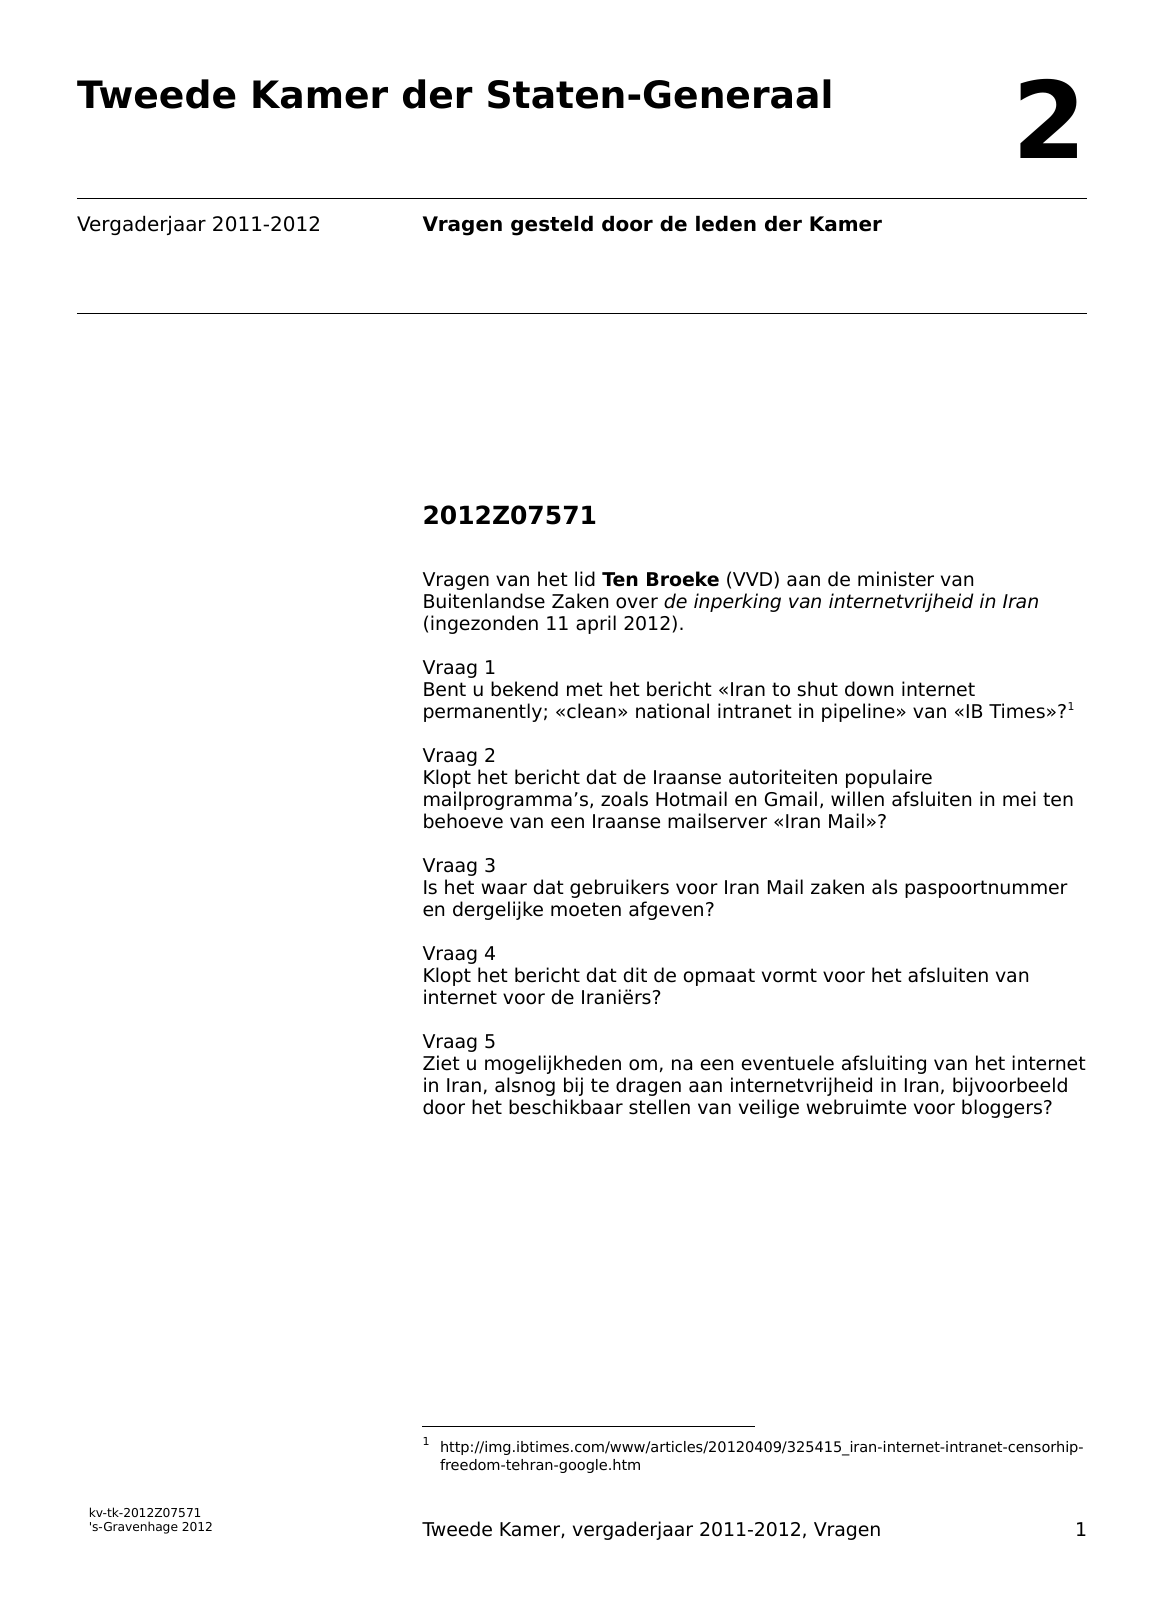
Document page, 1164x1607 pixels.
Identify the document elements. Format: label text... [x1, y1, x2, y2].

text Vraag 2 [422, 745, 1087, 767]
text Vraag 4 [422, 943, 1087, 965]
table_cell Vragen gesteld door de leden der Kamer [422, 199, 1087, 313]
text 2012Z07571 [422, 501, 1087, 531]
text Klopt het bericht dat de Iraanse autoriteiten populaire mailprogramma’s, zoals Hotmail en Gmail, willen afsluiten in mei ten behoeve van een Iraanse mailserver «Iran Mail»? [422, 767, 1087, 833]
text Vraag 1 [422, 657, 1087, 679]
table_header Tweede Kamer der Staten-Generaal [77, 59, 886, 198]
text Klopt het bericht dat dit de opmaat vormt voor het afsluiten van internet voor de Iraniërs? [422, 965, 1087, 1009]
text 's-Gravenhage 2012 [88, 1520, 323, 1534]
table_header 2 [886, 59, 1087, 198]
text Is het waar dat gebruikers voor Iran Mail zaken als paspoortnummer en dergelijke moeten afgeven? [422, 877, 1087, 921]
text Vragen van het lid Ten Broeke (VVD) aan de minister van Buitenlandse Zaken over de inperking van internetvrijheid in Iran (ingezonden 11 april 2012). [422, 569, 1087, 635]
table_cell Vergaderjaar 2011-2012 [77, 199, 422, 313]
text Bent u bekend met het bericht «Iran to shut down internet permanently; «clean» national intranet in pipeline» van «IB Times»? [422, 679, 1087, 723]
text kv-tk-2012Z07571 [88, 1506, 323, 1520]
text Vraag 5 [422, 1031, 1087, 1053]
text http://img.ibtimes.com/www/articles/20120409/325415_iran-internet-intranet-censorhip-freedom-tehran-google.htm [422, 1435, 1087, 1474]
text Vraag 3 [422, 855, 1087, 877]
text Ziet u mogelijkheden om, na een eventuele afsluiting van het internet in Iran, alsnog bij te dragen aan internetvrijheid in Iran, bijvoorbeeld door het beschikbaar stellen van veilige webruimte voor bloggers? [422, 1053, 1087, 1119]
